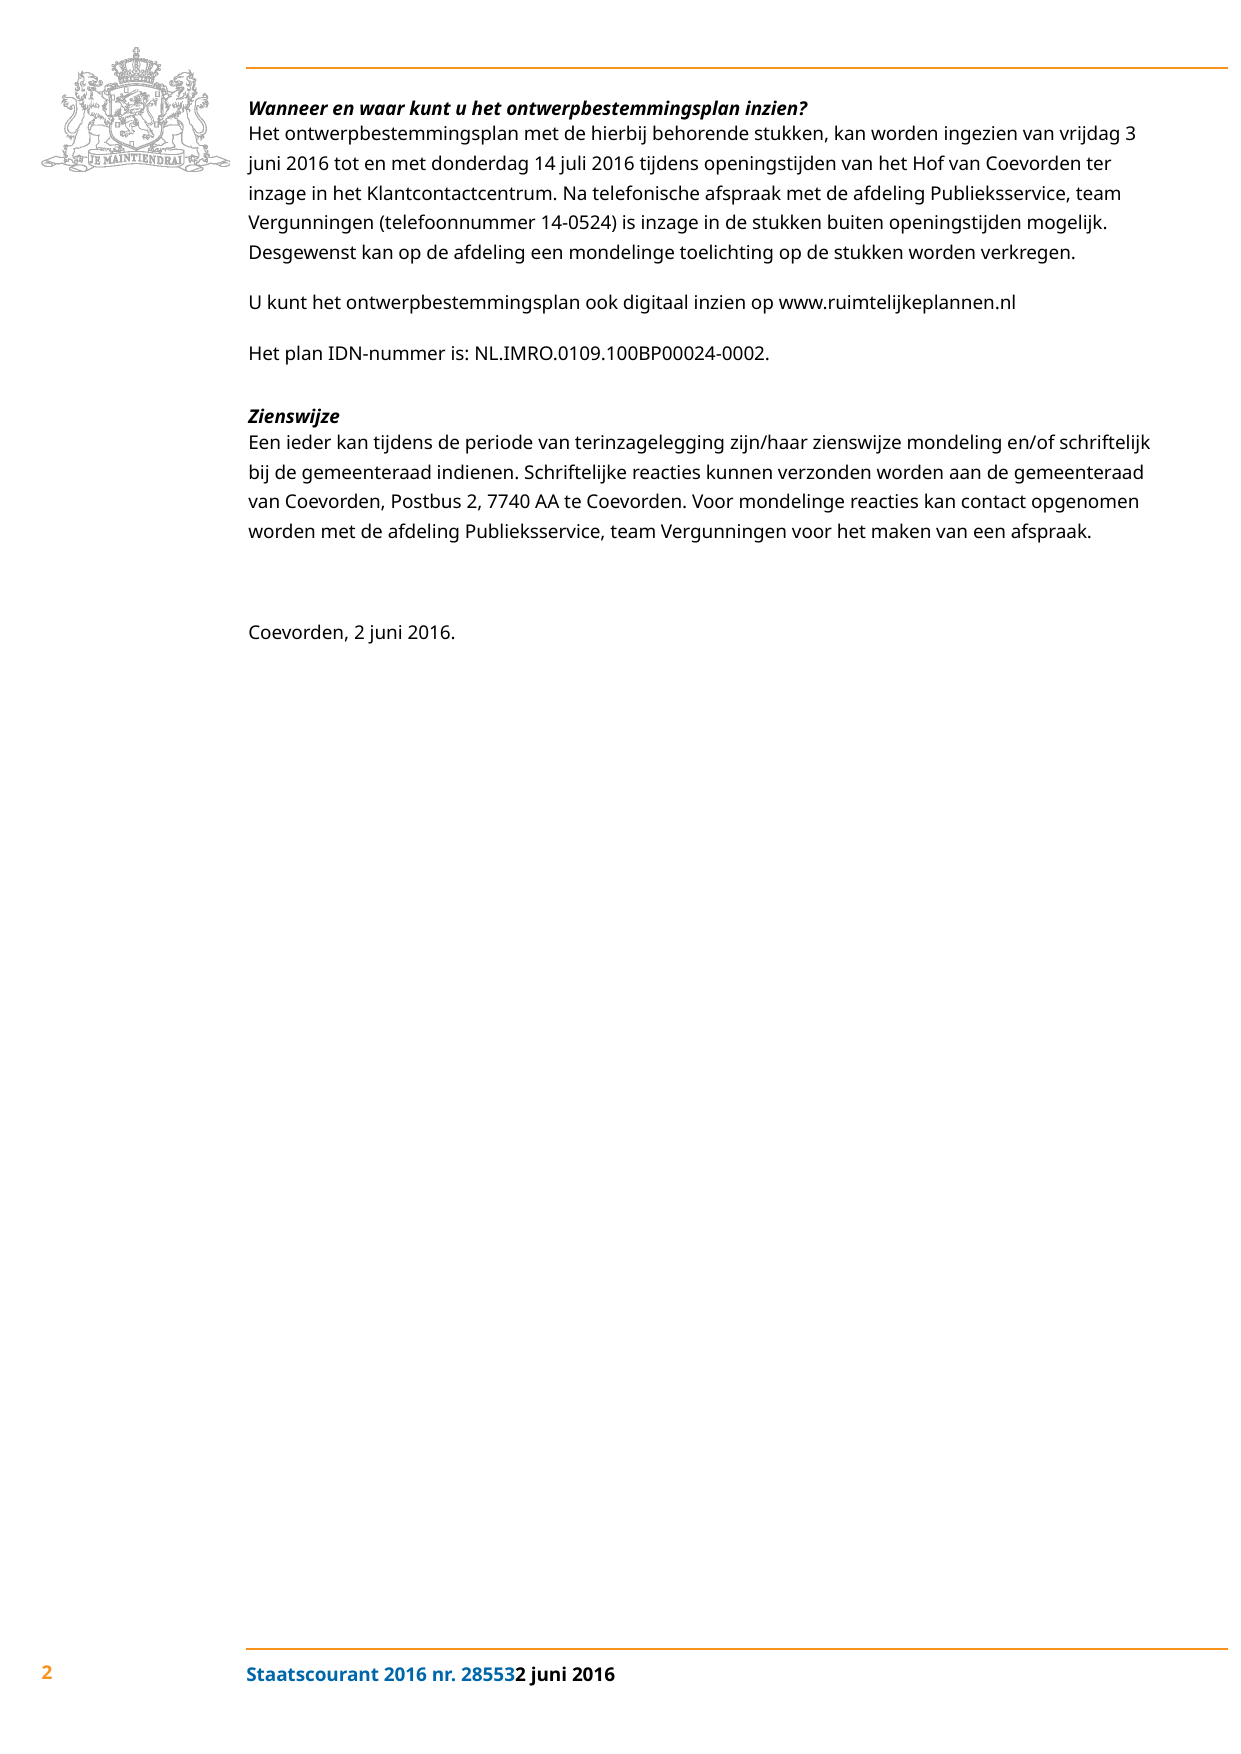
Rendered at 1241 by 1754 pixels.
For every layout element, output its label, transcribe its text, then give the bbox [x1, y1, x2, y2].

picture [41, 47, 231, 172]
text Zienswijze [248, 404, 1152, 429]
text Coevorden, 2 juni 2016. [248, 619, 1152, 645]
text Een ieder kan tijdens de periode van terinzagelegging zijn/haar zienswijze mondeling en/of schriftelijk bij de gemeenteraad indienen. Schriftelijke reacties kunnen verzonden worden aan de gemeenteraad van Coevorden, Postbus 2, 7740 AA te Coevorden. Voor mondelinge reacties kan contact opgenomen worden met de afdeling Publieksservice, team Vergunningen voor het maken van een afspraak. [248, 429, 1152, 544]
text Het ontwerpbestemmingsplan met de hierbij behorende stukken, kan worden ingezien van vrijdag 3 juni 2016 tot en met donderdag 14 juli 2016 tijdens openingstijden van het Hof van Coevorden ter inzage in het Klantcontactcentrum. Na telefonische afspraak met de afdeling Publieksservice, team Vergunningen (telefoonnummer 14-0524) is inzage in de stukken buiten openingstijden mogelijk. Desgewenst kan op de afdeling een mondelinge toelichting op de stukken worden verkregen. [248, 121, 1152, 264]
text U kunt het ontwerpbestemmingsplan ook digitaal inzien op www.ruimtelijkeplannen.nl [248, 289, 1152, 315]
text Wanneer en waar kunt u het ontwerpbestemmingsplan inzien? [248, 95, 1152, 121]
text Het plan IDN-nummer is: NL.IMRO.0109.100BP00024-0002. [248, 340, 1152, 365]
